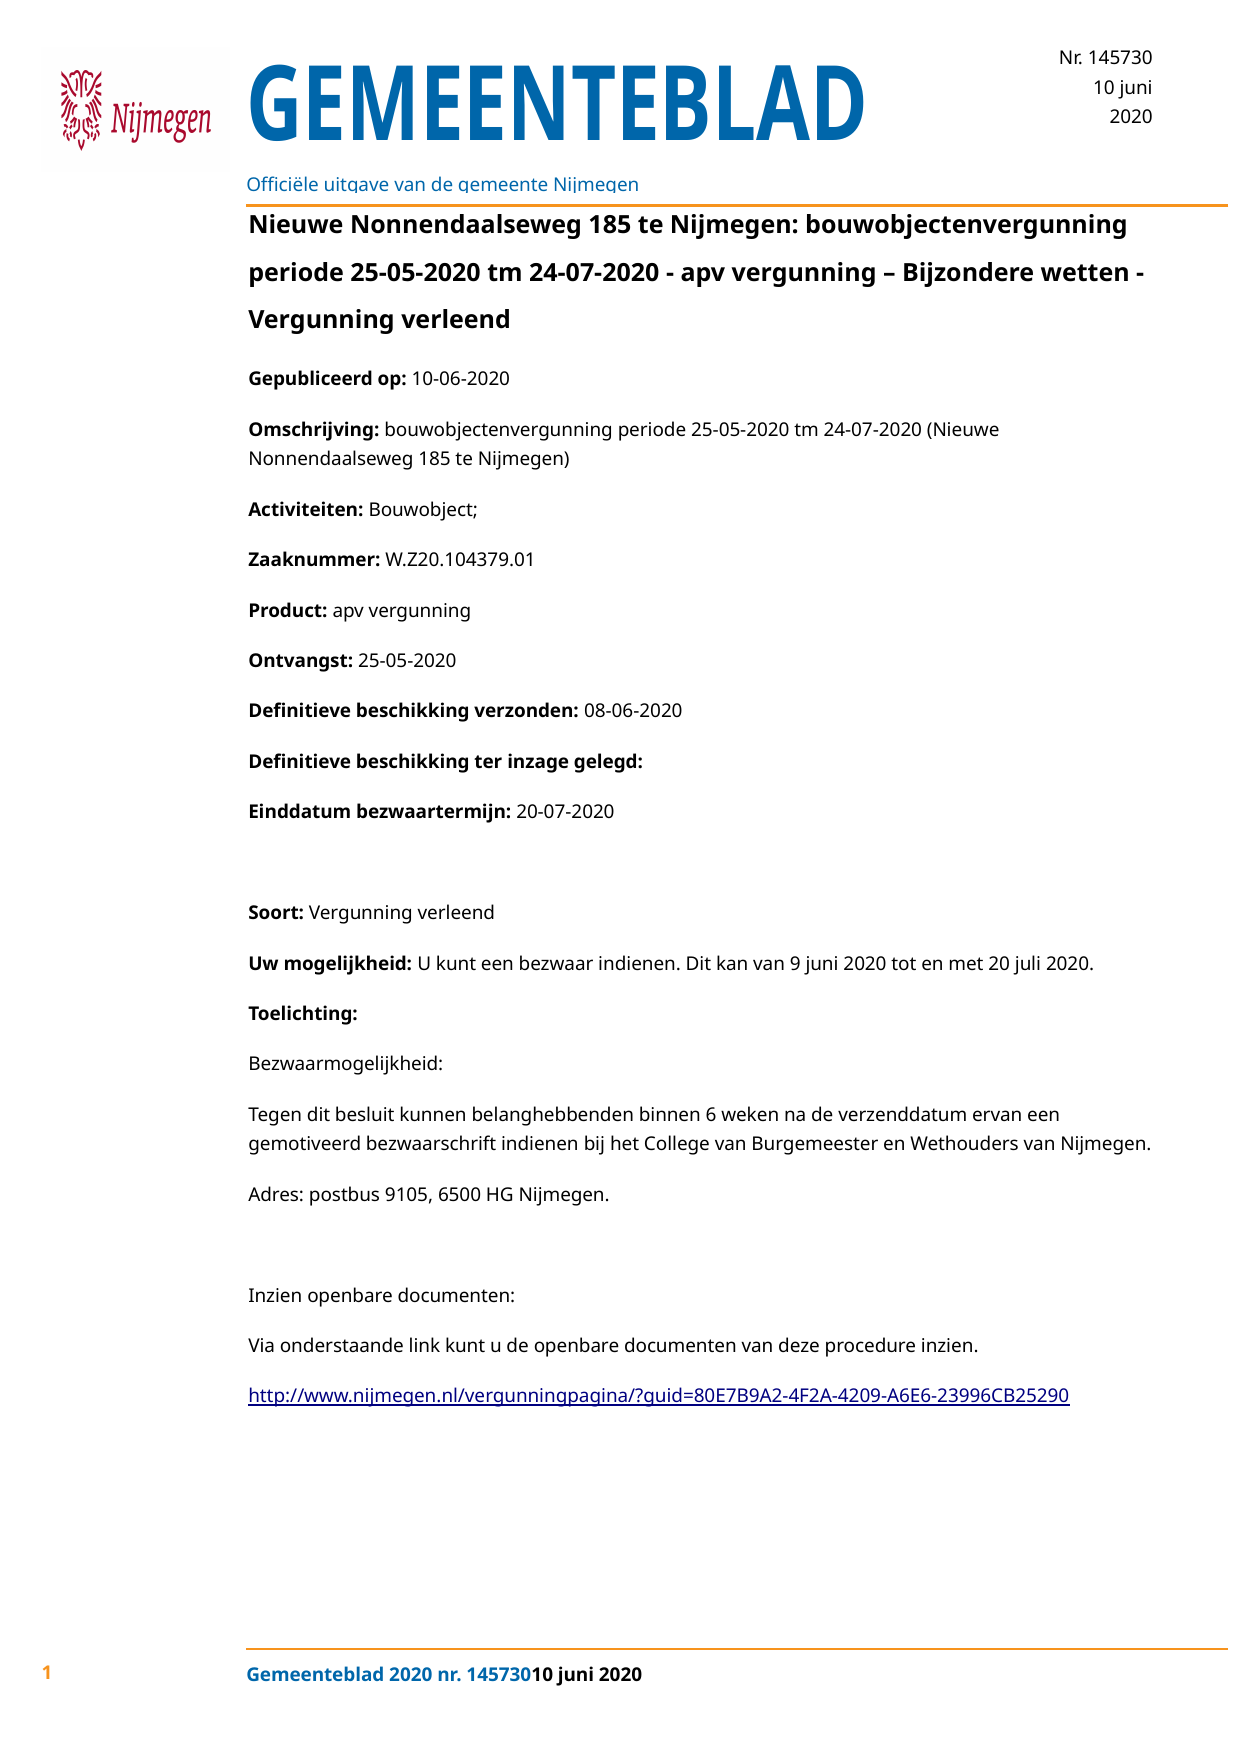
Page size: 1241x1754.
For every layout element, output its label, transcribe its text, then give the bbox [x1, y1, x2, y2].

text Nieuwe Nonnendaalseweg 185 te Nijmegen: bouwobjectenvergunning periode 25-05-2020 tm 24-07-2020 - apv vergunning – Bijzondere wetten - Vergunning verleend [248, 207, 1152, 336]
text Einddatum bezwaartermijn: 20-07-2020 [248, 798, 1152, 824]
text Gepubliceerd op: 10-06-2020 [248, 366, 1152, 391]
text Via onderstaande link kunt u de openbare documenten van deze procedure inzien. [248, 1332, 1152, 1358]
text Uw mogelijkheid: U kunt een bezwaar indienen. Dit kan van 9 juni 2020 tot en met 20 juli 2020. [248, 950, 1152, 975]
text Zaaknummer: W.Z20.104379.01 [248, 546, 1152, 572]
picture [41, 47, 231, 172]
text Toelichting: [248, 1000, 1152, 1026]
text http://www.nijmegen.nl/vergunningpagina/?guid=80E7B9A2-4F2A-4209-A6E6-23996CB25290 [248, 1383, 1152, 1408]
text Soort: Vergunning verleend [248, 899, 1152, 925]
text Ontvangst: 25-05-2020 [248, 647, 1152, 673]
text Tegen dit besluit kunnen belanghebbenden binnen 6 weken na de verzenddatum ervan een gemotiveerd bezwaarschrift indienen bij het College van Burgemeester en Wethouders van Nijmegen. [248, 1101, 1152, 1156]
text Product: apv vergunning [248, 597, 1152, 622]
text Omschrijving: bouwobjectenvergunning periode 25-05-2020 tm 24-07-2020 (Nieuwe Nonnendaalseweg 185 te Nijmegen) [248, 416, 1152, 471]
text Adres: postbus 9105, 6500 HG Nijmegen. [248, 1181, 1152, 1207]
text Activiteiten: Bouwobject; [248, 496, 1152, 522]
text Bezwaarmogelijkheid: [248, 1051, 1152, 1076]
text Definitieve beschikking ter inzage gelegd: [248, 748, 1152, 774]
text Definitieve beschikking verzonden: 08-06-2020 [248, 698, 1152, 723]
text Inzien openbare documenten: [248, 1282, 1152, 1307]
